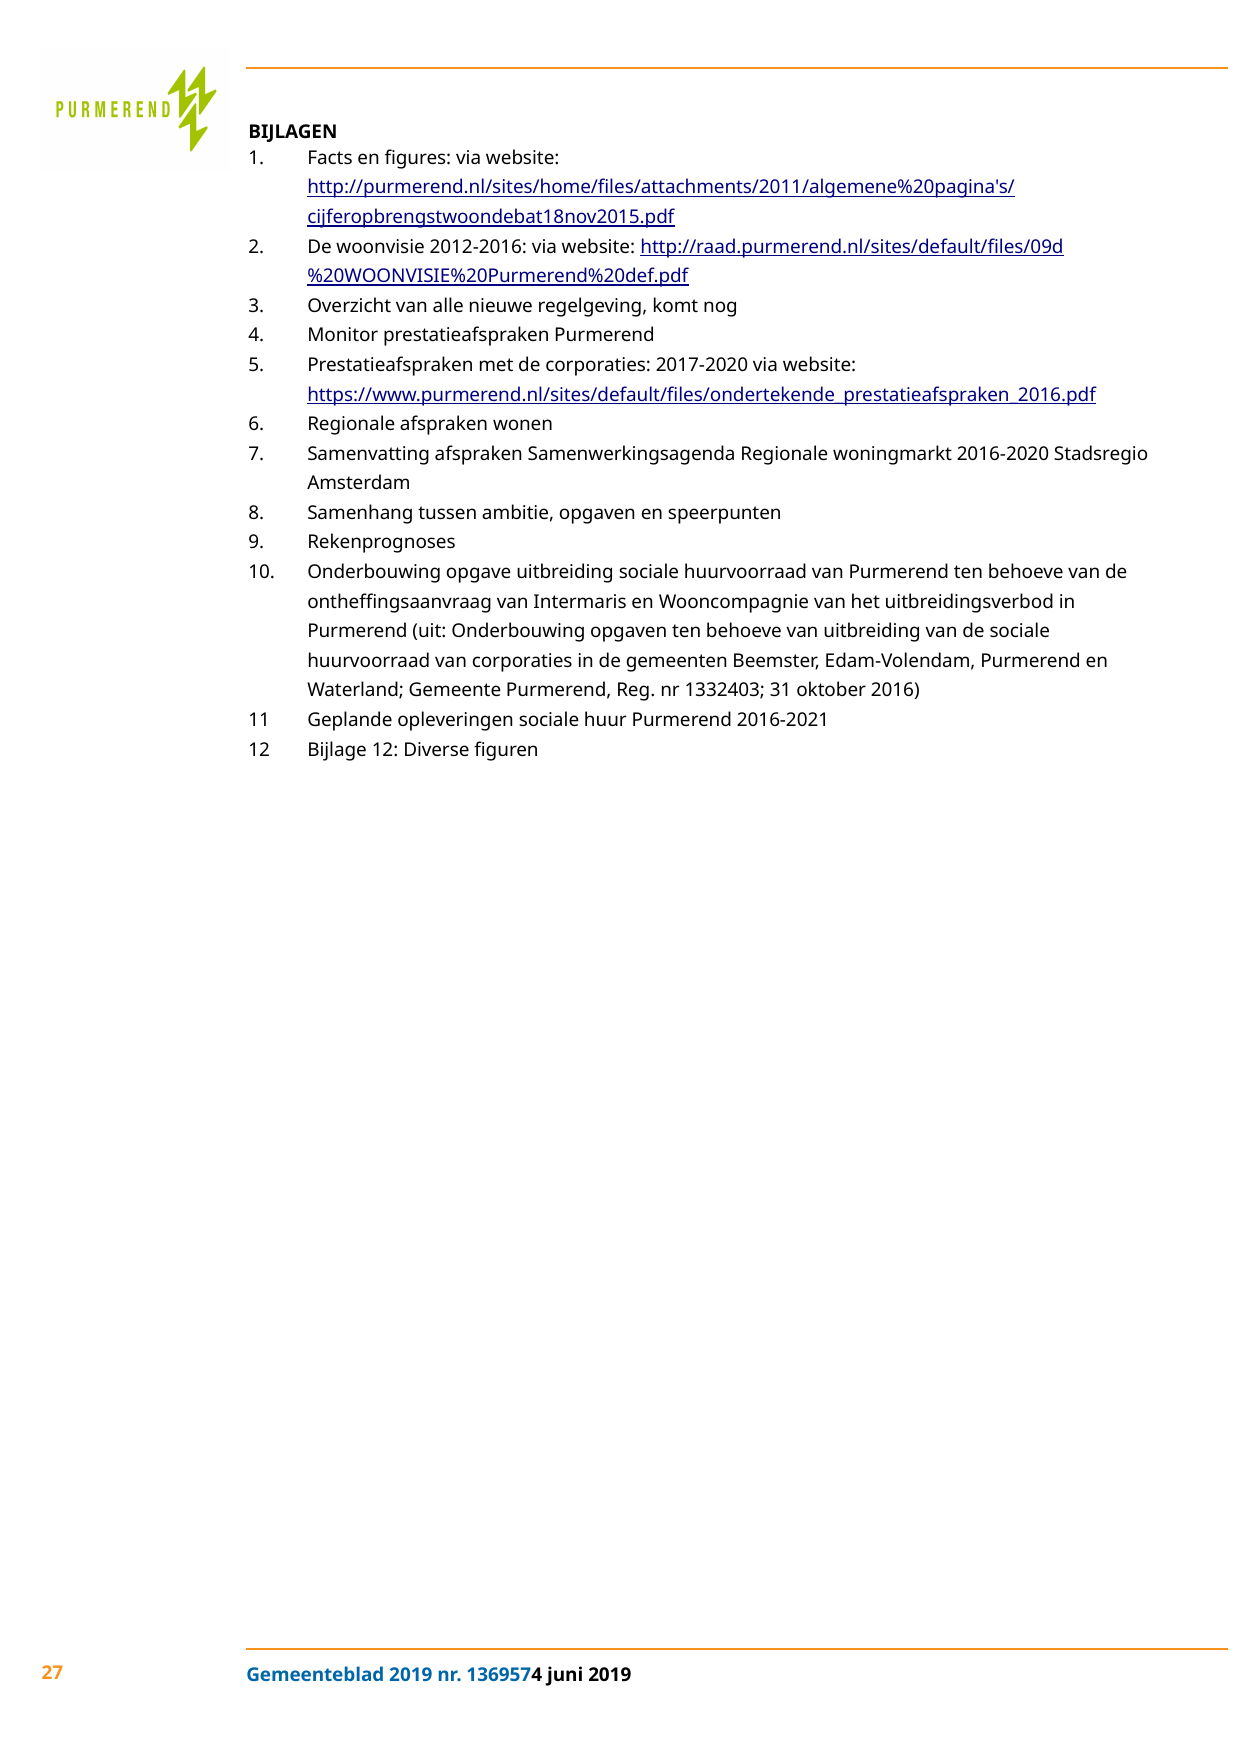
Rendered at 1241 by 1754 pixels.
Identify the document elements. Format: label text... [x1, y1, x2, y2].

list Bijlage 12: Diverse figuren [248, 736, 1152, 762]
list Onderbouwing opgave uitbreiding sociale huurvoorraad van Purmerend ten behoeve van de ontheffingsaanvraag van Intermaris en Wooncompagnie van het uitbreidingsverbod in Purmerend (uit: Onderbouwing opgaven ten behoeve van uitbreiding van de sociale huurvoorraad van corporaties in de gemeenten Beemster, Edam-Volendam, Purmerend en Waterland; Gemeente Purmerend, Reg. nr 1332403; 31 oktober 2016) [248, 558, 1152, 702]
list Samenhang tussen ambitie, opgaven en speerpunten [248, 499, 1152, 525]
list Prestatieafspraken met de corporaties: 2017-2020 via website: https://www.purmerend.nl/sites/default/files/ondertekende_prestatieafspraken_2016.pdf [248, 351, 1152, 407]
list Samenvatting afspraken Samenwerkingsagenda Regionale woningmarkt 2016-2020 Stadsregio Amsterdam [248, 440, 1152, 495]
text BIJLAGEN [248, 116, 1152, 144]
list Overzicht van alle nieuwe regelgeving, komt nog [248, 292, 1152, 318]
list Rekenprognoses [248, 529, 1152, 554]
list Regionale afspraken wonen [248, 410, 1152, 436]
list Monitor prestatieafspraken Purmerend [248, 322, 1152, 347]
list Facts en figures: via website: http://purmerend.nl/sites/home/files/attachments/2011/algemene%20pagina's/cijferopbrengstwoondebat18nov2015.pdf [248, 144, 1152, 229]
list De woonvisie 2012-2016: via website: http://raad.purmerend.nl/sites/default/files/09d%20WOONVISIE%20Purmerend%20def.pdf [248, 233, 1152, 288]
list Geplande opleveringen sociale huur Purmerend 2016-2021 [248, 706, 1152, 732]
picture [41, 47, 231, 172]
